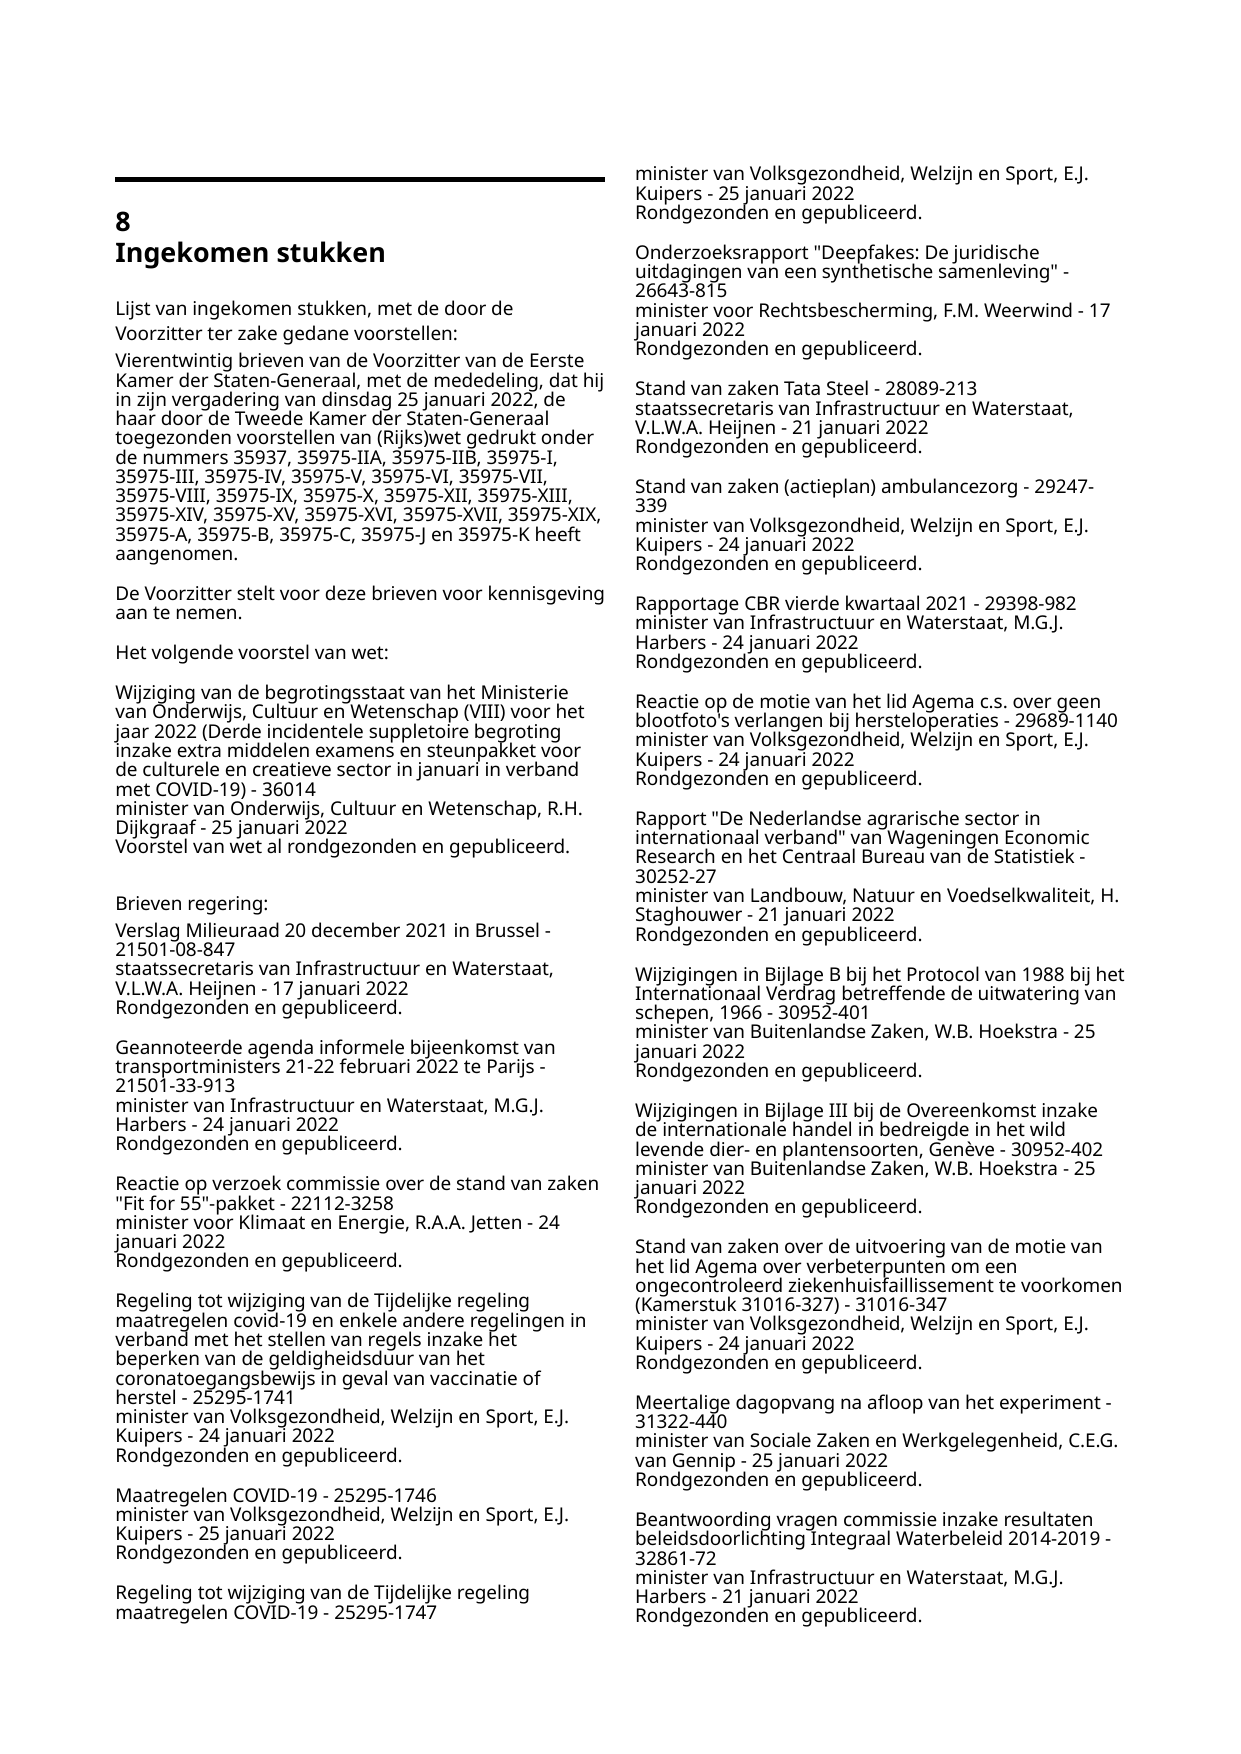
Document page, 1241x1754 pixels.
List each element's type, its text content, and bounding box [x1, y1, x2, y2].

text Rondgezonden en gepubliceerd. [115, 1447, 605, 1466]
text staatssecretaris van Infrastructuur en Waterstaat, V.L.W.A. Heijnen - 17 januari 2022 [115, 960, 605, 999]
text Rondgezonden en gepubliceerd. [635, 438, 1125, 457]
text Lijst van ingekomen stukken, met de door de Voorzitter ter zake gedane voorstellen: [115, 295, 605, 346]
text minister van Infrastructuur en Waterstaat, M.G.J. Harbers - 21 januari 2022 [635, 1569, 1125, 1607]
text Stand van zaken (actieplan) ambulancezorg - 29247-339 [635, 478, 1125, 517]
text Meertalige dagopvang na afloop van het experiment - 31322-440 [635, 1394, 1125, 1432]
text Regeling tot wijziging van de Tijdelijke regeling maatregelen COVID-19 - 25295-1747 [115, 1584, 605, 1623]
text Rapport "De Nederlandse agrarische sector in internationaal verband" van Wageningen Economic Research en het Centraal Bureau van de Statistiek - 30252-27 [635, 810, 1125, 887]
text Brieven regering: [115, 890, 605, 916]
text Rondgezonden en gepubliceerd. [635, 653, 1125, 672]
text staatssecretaris van Infrastructuur en Waterstaat, V.L.W.A. Heijnen - 21 januari 2022 [635, 399, 1125, 438]
text minister van Volksgezondheid, Welzijn en Sport, E.J. Kuipers - 24 januari 2022 [635, 731, 1125, 770]
text Rondgezonden en gepubliceerd. [635, 1354, 1125, 1373]
text Ingekomen stukken [115, 239, 605, 283]
text Rondgezonden en gepubliceerd. [635, 1062, 1125, 1081]
text 8 [115, 203, 605, 239]
text Verslag Milieuraad 20 december 2021 in Brussel - 21501-08-847 [115, 922, 605, 960]
text minister van Volksgezondheid, Welzijn en Sport, E.J. Kuipers - 24 januari 2022 [635, 1315, 1125, 1354]
text minister van Infrastructuur en Waterstaat, M.G.J. Harbers - 24 januari 2022 [115, 1097, 605, 1135]
text minister van Onderwijs, Cultuur en Wetenschap, R.H. Dijkgraaf - 25 januari 2022 [115, 800, 605, 838]
text De Voorzitter stelt voor deze brieven voor kennisgeving aan te nemen. [115, 585, 605, 623]
text Beantwoording vragen commissie inzake resultaten beleidsdoorlichting Integraal Waterbeleid 2014-2019 - 32861-72 [635, 1511, 1125, 1569]
text Rondgezonden en gepubliceerd. [635, 204, 1125, 223]
text minister van Volksgezondheid, Welzijn en Sport, E.J. Kuipers - 24 januari 2022 [115, 1408, 605, 1447]
text Stand van zaken Tata Steel - 28089-213 [635, 380, 1125, 399]
text Rondgezonden en gepubliceerd. [635, 1198, 1125, 1218]
text Rondgezonden en gepubliceerd. [635, 770, 1125, 789]
text minister voor Klimaat en Energie, R.A.A. Jetten - 24 januari 2022 [115, 1214, 605, 1252]
text Geannoteerde agenda informele bijeenkomst van transportministers 21-22 februari 2022 te Parijs - 21501-33-913 [115, 1039, 605, 1097]
text Vierentwintig brieven van de Voorzitter van de Eerste Kamer der Staten-Generaal, met de mededeling, dat hij in zijn vergadering van dinsdag 25 januari 2022, de haar door de Tweede Kamer der Staten-Generaal toegezonden voorstellen van (Rijks)wet gedrukt onder de nummers 35937, 35975-IIA, 35975-IIB, 35975-I, 35975-III, 35975-IV, 35975-V, 35975-VI, 35975-VII, 35975-VIII, 35975-IX, 35975-X, 35975-XII, 35975-XIII, 35975-XIV, 35975-XV, 35975-XVI, 35975-XVII, 35975-XIX, 35975-A, 35975-B, 35975-C, 35975-J en 35975-K heeft aangenomen. [115, 352, 605, 564]
text Rondgezonden en gepubliceerd. [635, 555, 1125, 574]
text Rondgezonden en gepubliceerd. [115, 1252, 605, 1272]
text minister van Sociale Zaken en Werkgelegenheid, C.E.G. van Gennip - 25 januari 2022 [635, 1432, 1125, 1471]
text Wijzigingen in Bijlage B bij het Protocol van 1988 bij het Internationaal Verdrag betreffende de uitwatering van schepen, 1966 - 30952-401 [635, 966, 1125, 1023]
text Regeling tot wijziging van de Tijdelijke regeling maatregelen covid-19 en enkele andere regelingen in verband met het stellen van regels inzake het beperken van de geldigheidsduur van het coronatoegangsbewijs in geval van vaccinatie of herstel - 25295-1741 [115, 1292, 605, 1408]
text Het volgende voorstel van wet: [115, 644, 605, 663]
text minister van Volksgezondheid, Welzijn en Sport, E.J. Kuipers - 24 januari 2022 [635, 517, 1125, 555]
text Reactie op de motie van het lid Agema c.s. over geen blootfoto's verlangen bij hersteloperaties - 29689-1140 [635, 693, 1125, 731]
text Rondgezonden en gepubliceerd. [635, 1607, 1125, 1627]
text Rondgezonden en gepubliceerd. [635, 340, 1125, 359]
text minister van Volksgezondheid, Welzijn en Sport, E.J. Kuipers - 25 januari 2022 [635, 165, 1125, 204]
text minister van Volksgezondheid, Welzijn en Sport, E.J. Kuipers - 25 januari 2022 [115, 1506, 605, 1544]
text Rondgezonden en gepubliceerd. [635, 1471, 1125, 1490]
text Reactie op verzoek commissie over de stand van zaken "Fit for 55"-pakket - 22112-3258 [115, 1175, 605, 1214]
text Rondgezonden en gepubliceerd. [115, 999, 605, 1018]
text minister van Infrastructuur en Waterstaat, M.G.J. Harbers - 24 januari 2022 [635, 614, 1125, 653]
text minister voor Rechtsbescherming, F.M. Weerwind - 17 januari 2022 [635, 302, 1125, 340]
text Rondgezonden en gepubliceerd. [635, 926, 1125, 945]
text minister van Landbouw, Natuur en Voedselkwaliteit, H. Staghouwer - 21 januari 2022 [635, 887, 1125, 926]
text Onderzoeksrapport "Deepfakes: De juridische uitdagingen van een synthetische samenleving" - 26643-815 [635, 244, 1125, 302]
text Wijzigingen in Bijlage III bij de Overeenkomst inzake de internationale handel in bedreigde in het wild levende dier- en plantensoorten, Genève - 30952-402 [635, 1102, 1125, 1160]
text Maatregelen COVID-19 - 25295-1746 [115, 1487, 605, 1506]
text Rapportage CBR vierde kwartaal 2021 - 29398-982 [635, 595, 1125, 614]
text Stand van zaken over de uitvoering van de motie van het lid Agema over verbeterpunten om een ongecontroleerd ziekenhuisfaillissement te voorkomen (Kamerstuk 31016-327) - 31016-347 [635, 1238, 1125, 1315]
text Rondgezonden en gepubliceerd. [115, 1135, 605, 1154]
text minister van Buitenlandse Zaken, W.B. Hoekstra - 25 januari 2022 [635, 1160, 1125, 1198]
text Wijziging van de begrotingsstaat van het Ministerie van Onderwijs, Cultuur en Wetenschap (VIII) voor het jaar 2022 (Derde incidentele suppletoire begroting inzake extra middelen examens en steunpakket voor de culturele en creatieve sector in januari in verband met COVID-19) - 36014 [115, 684, 605, 800]
text Rondgezonden en gepubliceerd. [115, 1544, 605, 1564]
text Voorstel van wet al rondgezonden en gepubliceerd. [115, 838, 605, 858]
text minister van Buitenlandse Zaken, W.B. Hoekstra - 25 januari 2022 [635, 1023, 1125, 1062]
